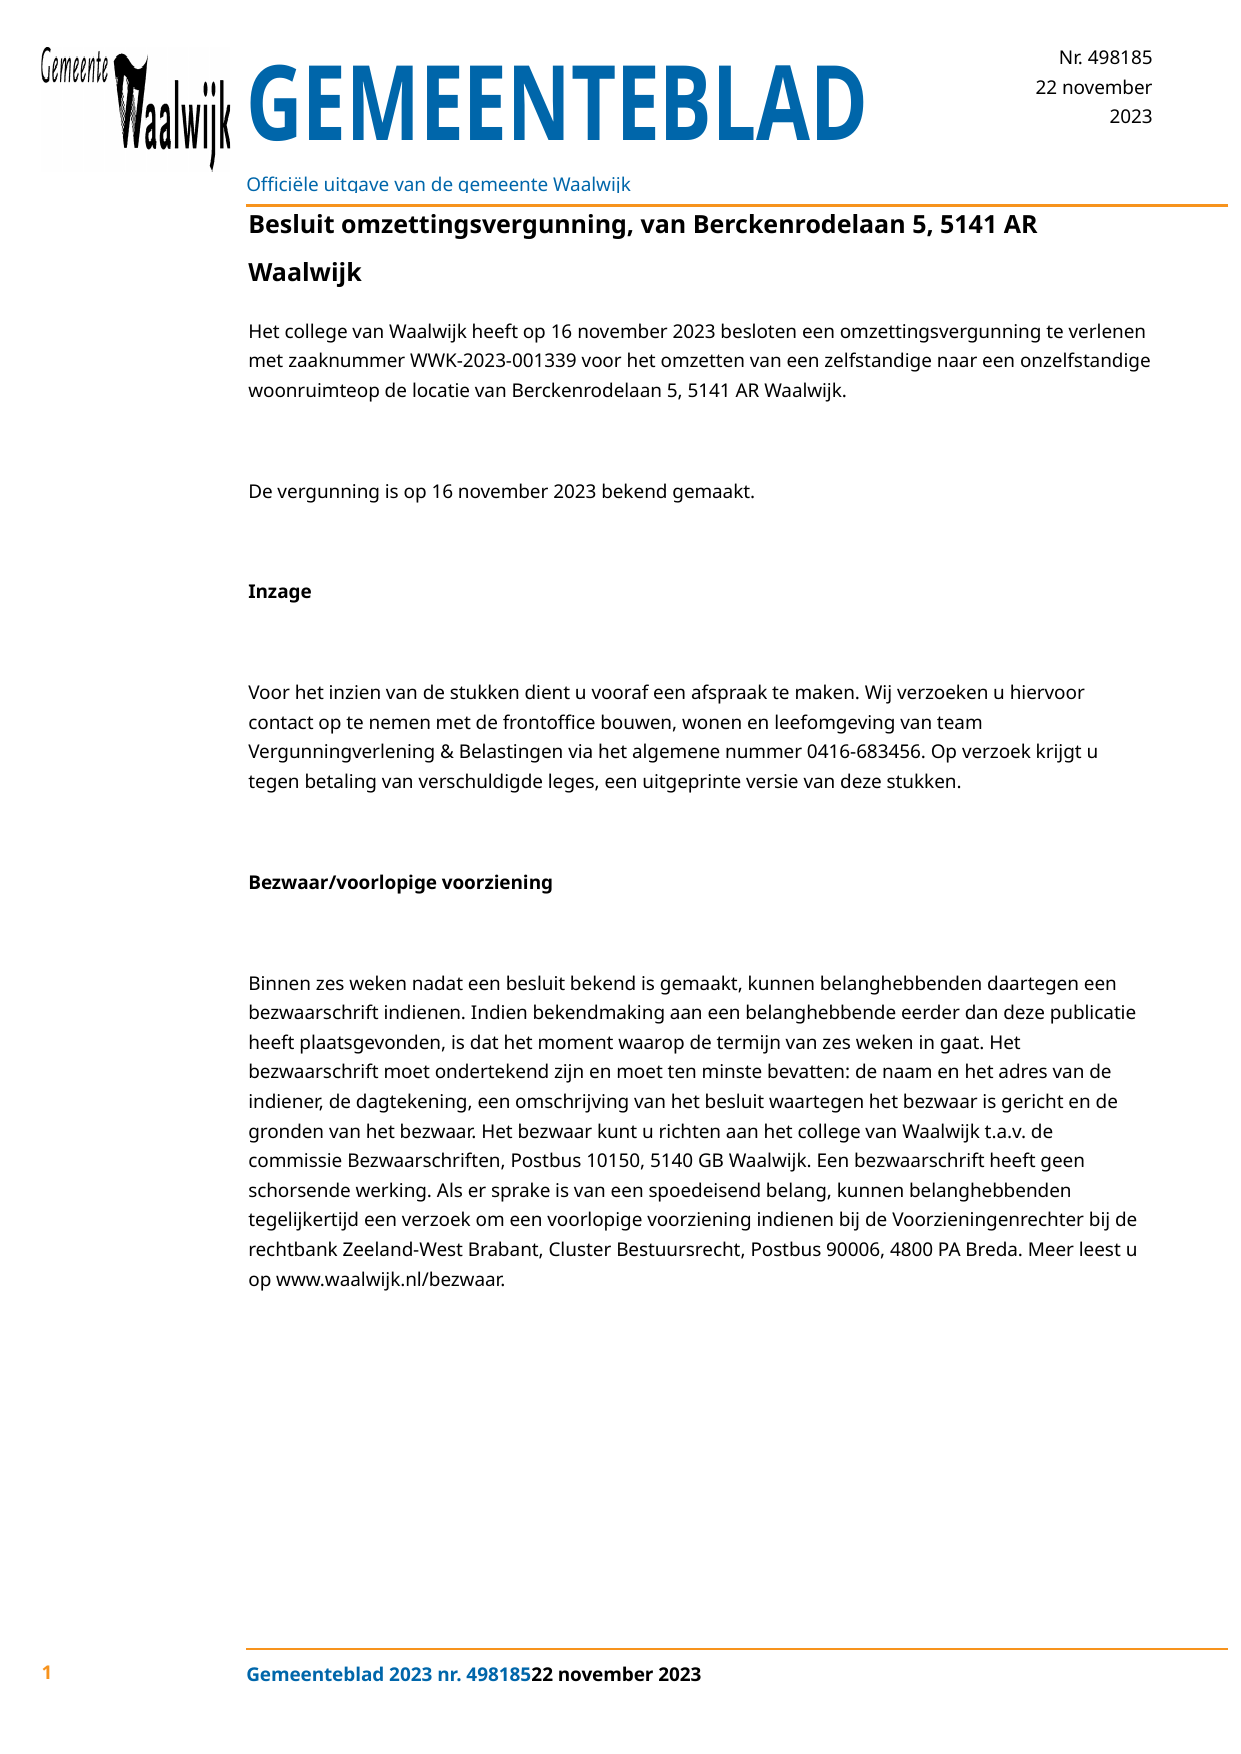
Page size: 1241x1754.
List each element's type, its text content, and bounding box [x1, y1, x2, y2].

text Het college van Waalwijk heeft op 16 november 2023 besloten een omzettingsvergunning te verlenen met zaaknummer WWK-2023-001339 voor het omzetten van een zelfstandige naar een onzelfstandige woonruimteop de locatie van Berckenrodelaan 5, 5141 AR Waalwijk. [248, 318, 1152, 403]
text Voor het inzien van de stukken dient u vooraf een afspraak te maken. Wij verzoeken u hiervoor contact op te nemen met de frontoffice bouwen, wonen en leefomgeving van team Vergunningverlening & Belastingen via het algemene nummer 0416-683456. Op verzoek krijgt u tegen betaling van verschuldigde leges, een uitgeprinte versie van deze stukken. [248, 679, 1152, 794]
text De vergunning is op 16 november 2023 bekend gemaakt. [248, 478, 1152, 504]
text Besluit omzettingsvergunning, van Berckenrodelaan 5, 5141 AR Waalwijk [248, 207, 1152, 288]
text Inzage [248, 579, 1152, 604]
text Binnen zes weken nadat een besluit bekend is gemaakt, kunnen belanghebbenden daartegen een bezwaarschrift indienen. Indien bekendmaking aan een belanghebbende eerder dan deze publicatie heeft plaatsgevonden, is dat het moment waarop de termijn van zes weken in gaat. Het bezwaarschrift moet ondertekend zijn en moet ten minste bevatten: de naam en het adres van de indiener, de dagtekening, een omschrijving van het besluit waartegen het bezwaar is gericht en de gronden van het bezwaar. Het bezwaar kunt u richten aan het college van Waalwijk t.a.v. de commissie Bezwaarschriften, Postbus 10150, 5140 GB Waalwijk. Een bezwaarschrift heeft geen schorsende werking. Als er sprake is van een spoedeisend belang, kunnen belanghebbenden tegelijkertijd een verzoek om een voorlopige voorziening indienen bij de Voorzieningenrechter bij de rechtbank Zeeland-West Brabant, Cluster Bestuursrecht, Postbus 90006, 4800 PA Breda. Meer leest u op www.waalwijk.nl/bezwaar. [248, 970, 1152, 1292]
picture [41, 47, 231, 172]
text Bezwaar/voorlopige voorziening [248, 869, 1152, 895]
